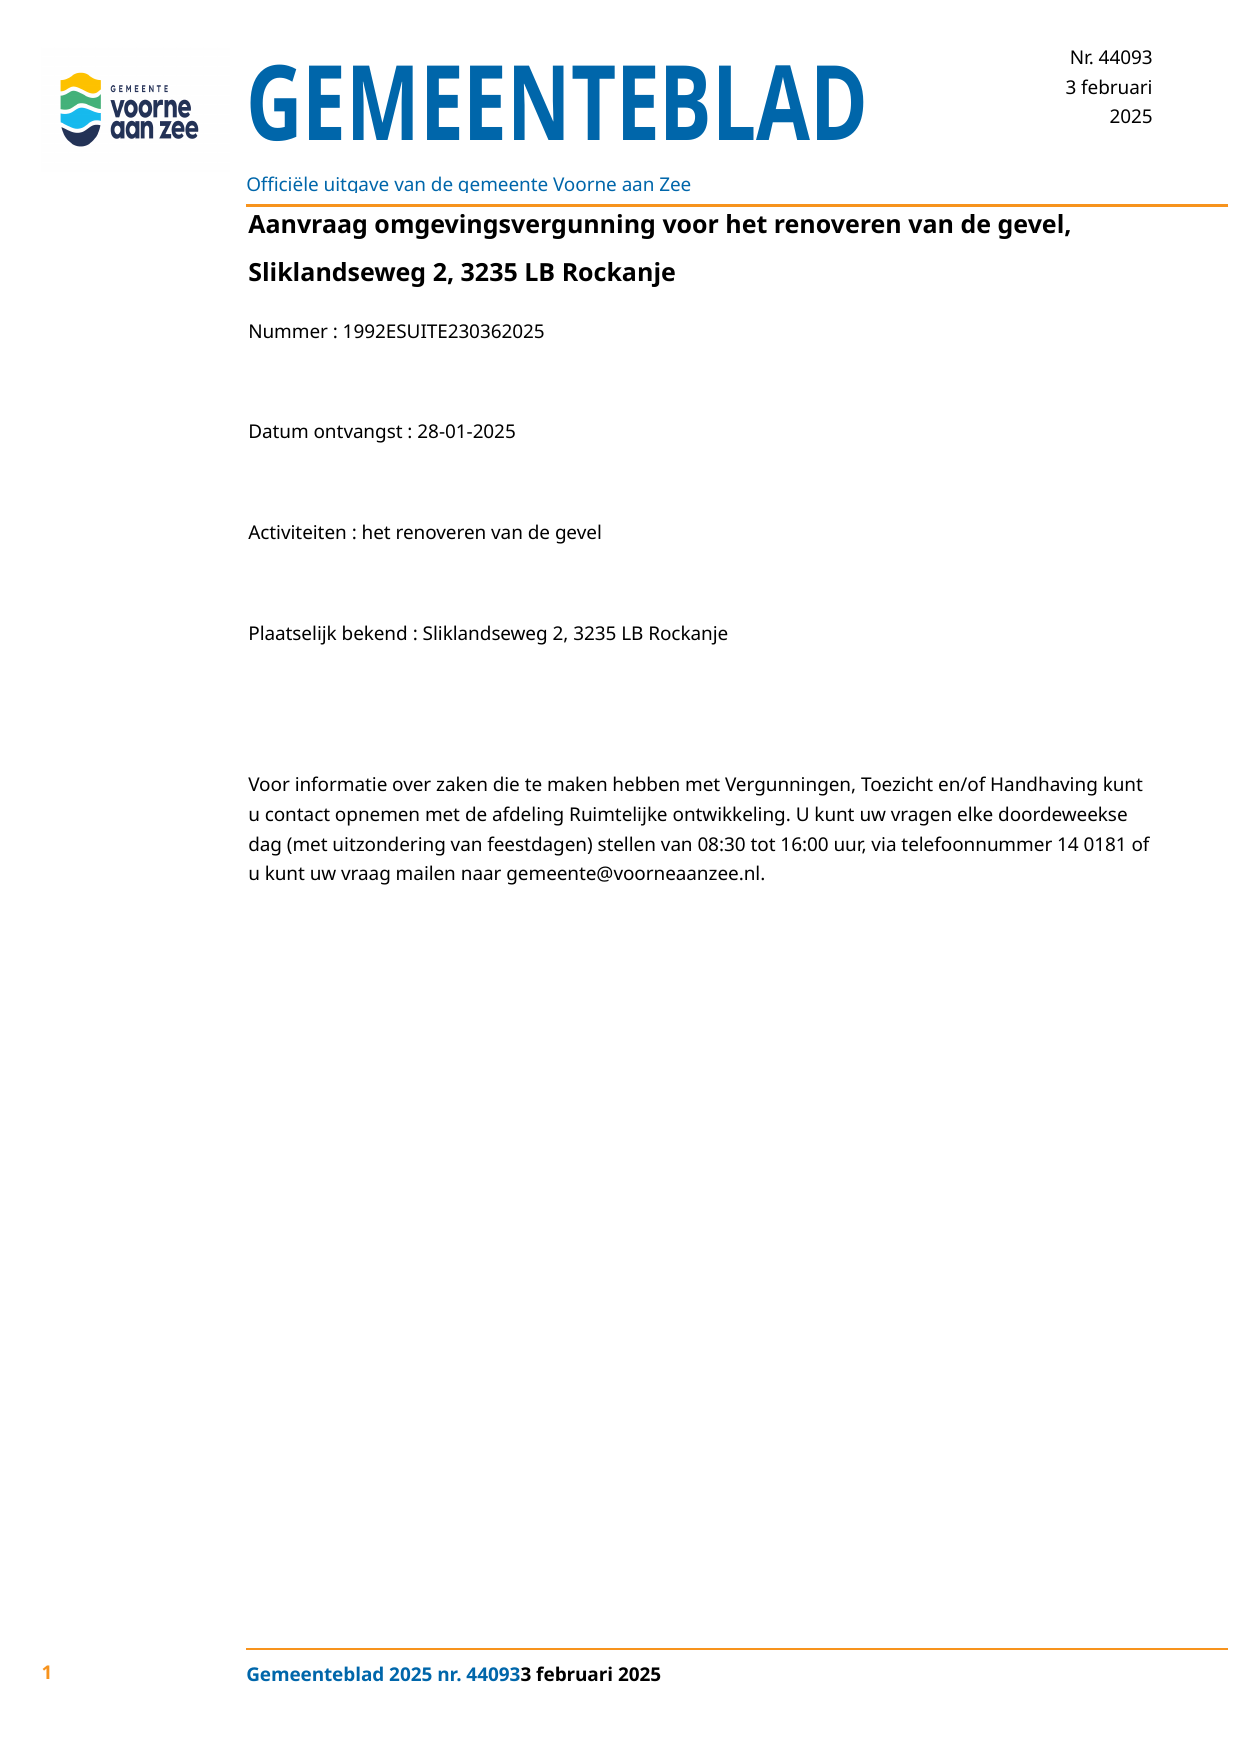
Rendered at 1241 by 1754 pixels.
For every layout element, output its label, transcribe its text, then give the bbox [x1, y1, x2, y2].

text Datum ontvangst : 28-01-2025 [248, 419, 1152, 444]
text Activiteiten : het renoveren van de gevel [248, 519, 1152, 545]
text Plaatselijk bekend : Sliklandseweg 2, 3235 LB Rockanje [248, 620, 1152, 646]
text Voor informatie over zaken die te maken hebben met Vergunningen, Toezicht en/of Handhaving kunt u contact opnemen met de afdeling Ruimtelijke ontwikkeling. U kunt uw vragen elke doordeweekse dag (met uitzondering van feestdagen) stellen van 08:30 tot 16:00 uur, via telefoonnummer 14 0181 of u kunt uw vraag mailen naar gemeente@voorneaanzee.nl. [248, 772, 1152, 886]
text Aanvraag omgevingsvergunning voor het renoveren van de gevel, Sliklandseweg 2, 3235 LB Rockanje [248, 207, 1152, 288]
text Nummer : 1992ESUITE230362025 [248, 318, 1152, 344]
picture [41, 47, 231, 172]
